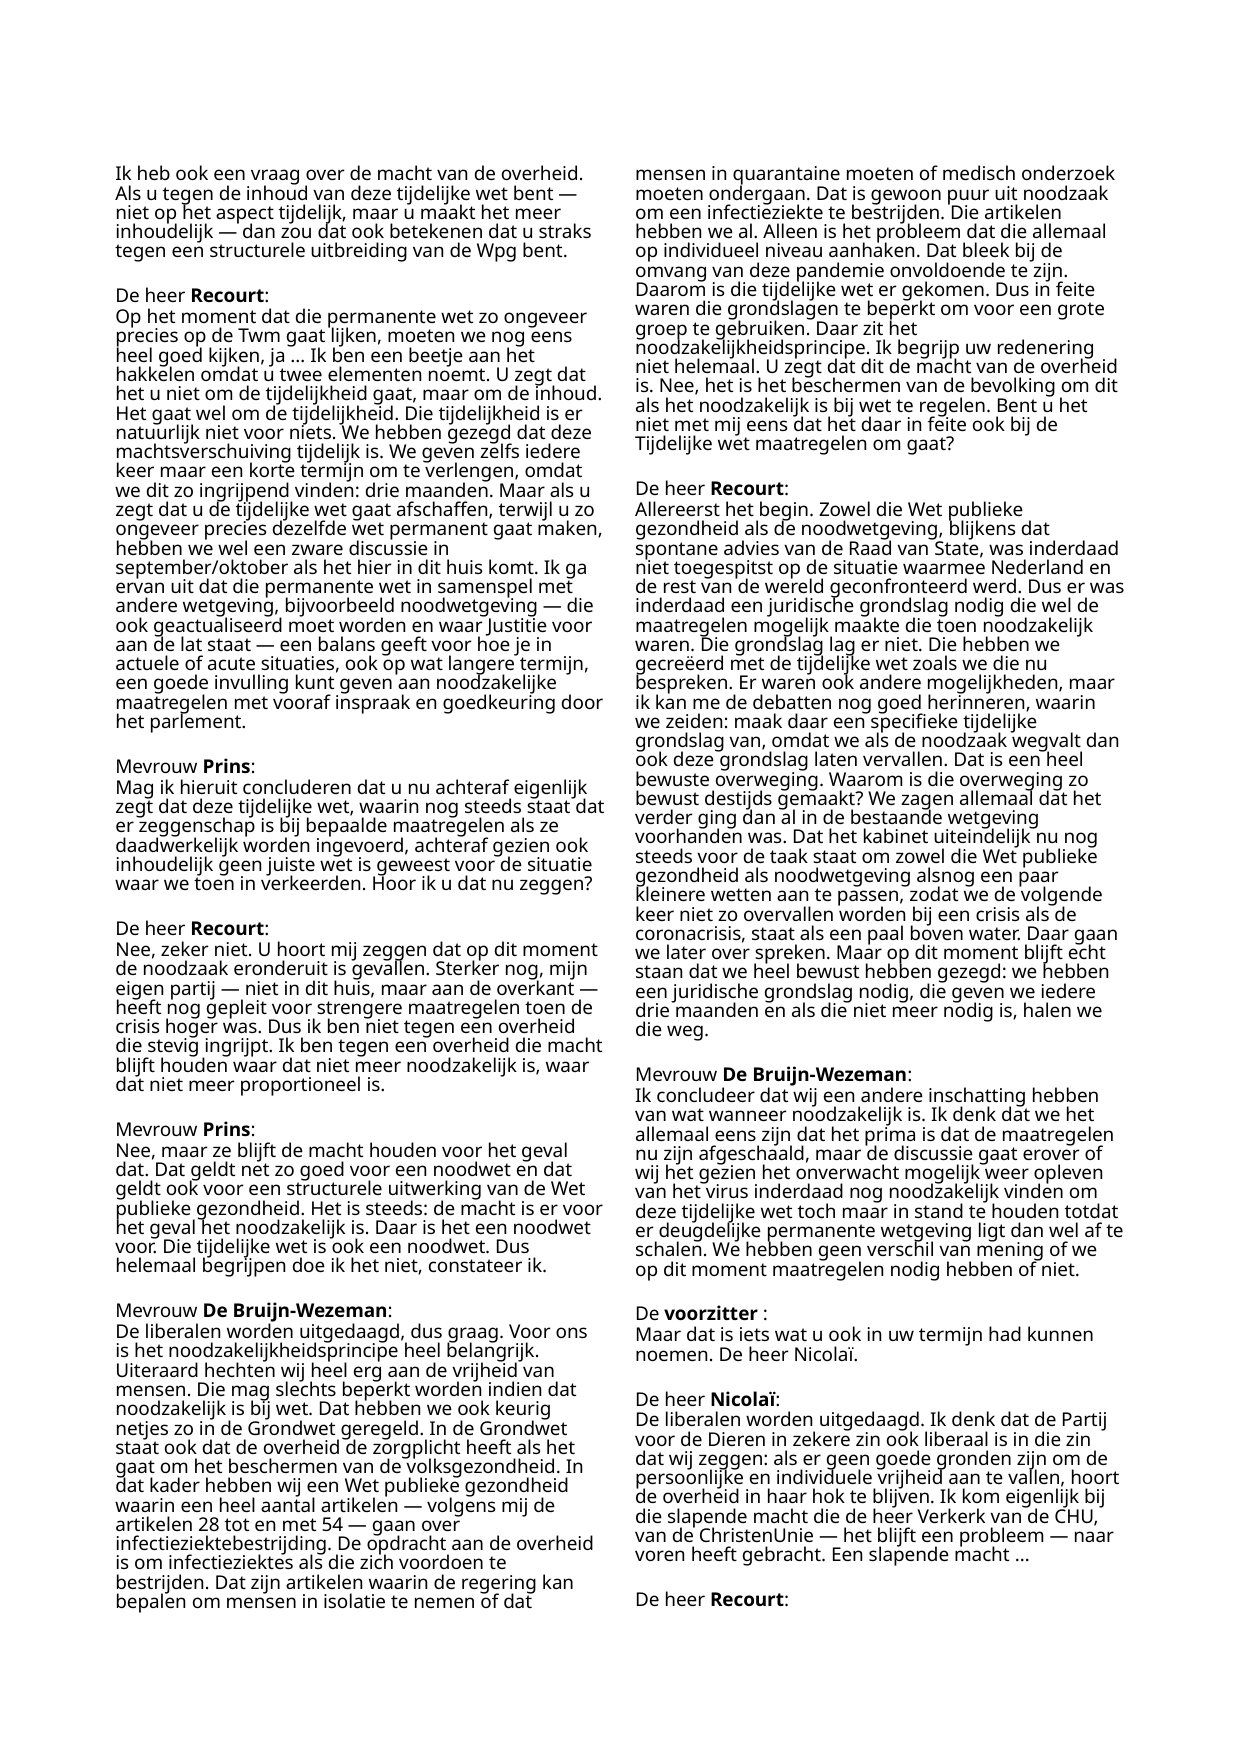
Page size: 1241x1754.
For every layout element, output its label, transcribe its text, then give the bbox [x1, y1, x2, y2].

text Nee, maar ze blijft de macht houden voor het geval dat. Dat geldt net zo goed voor een noodwet en dat geldt ook voor een structurele uitwerking van de Wet publieke gezondheid. Het is steeds: de macht is er voor het geval het noodzakelijk is. Daar is het een noodwet voor. Die tijdelijke wet is ook een noodwet. Dus helemaal begrijpen doe ik het niet, constateer ik. [115, 1142, 605, 1277]
text De heer Recourt: [115, 282, 605, 308]
text De heer Recourt: [635, 1586, 1125, 1612]
text Mevrouw Prins: [115, 1116, 605, 1142]
text De liberalen worden uitgedaagd, dus graag. Voor ons is het noodzakelijkheidsprincipe heel belangrijk. Uiteraard hechten wij heel erg aan de vrijheid van mensen. Die mag slechts beperkt worden indien dat noodzakelijk is bij wet. Dat hebben we ook keurig netjes zo in de Grondwet geregeld. In de Grondwet staat ook dat de overheid de zorgplicht heeft als het gaat om het beschermen van de volksgezondheid. In dat kader hebben wij een Wet publieke gezondheid waarin een heel aantal artikelen — volgens mij de artikelen 28 tot en met 54 — gaan over infectieziektebestrijding. De opdracht aan de overheid is om infectieziektes als die zich voordoen te bestrijden. Dat zijn artikelen waarin de regering kan bepalen om mensen in isolatie te nemen of dat [115, 1323, 605, 1612]
text Maar dat is iets wat u ook in uw termijn had kunnen noemen. De heer Nicolaï. [635, 1326, 1125, 1365]
text De heer Recourt: [635, 475, 1125, 501]
text Mevrouw Prins: [115, 753, 605, 779]
text De voorzitter : [635, 1301, 1125, 1326]
text Mevrouw De Bruijn-Wezeman: [115, 1297, 605, 1323]
text Ik heb ook een vraag over de macht van de overheid. Als u tegen de inhoud van deze tijdelijke wet bent — niet op het aspect tijdelijk, maar u maakt het meer inhoudelijk — dan zou dat ook betekenen dat u straks tegen een structurele uitbreiding van de Wpg bent. [115, 165, 605, 262]
text De heer Nicolaï: [635, 1386, 1125, 1411]
text Ik concludeer dat wij een andere inschatting hebben van wat wanneer noodzakelijk is. Ik denk dat we het allemaal eens zijn dat het prima is dat de maatregelen nu zijn afgeschaald, maar de discussie gaat erover of wij het gezien het onverwacht mogelijk weer opleven van het virus inderdaad nog noodzakelijk vinden om deze tijdelijke wet toch maar in stand te houden totdat er deugdelijke permanente wetgeving ligt dan wel af te schalen. We hebben geen verschil van mening of we op dit moment maatregelen nodig hebben of niet. [635, 1087, 1125, 1280]
text mensen in quarantaine moeten of medisch onderzoek moeten ondergaan. Dat is gewoon puur uit noodzaak om een infectieziekte te bestrijden. Die artikelen hebben we al. Alleen is het probleem dat die allemaal op individueel niveau aanhaken. Dat bleek bij de omvang van deze pandemie onvoldoende te zijn. Daarom is die tijdelijke wet er gekomen. Dus in feite waren die grondslagen te beperkt om voor een grote groep te gebruiken. Daar zit het noodzakelijkheidsprincipe. Ik begrijp uw redenering niet helemaal. U zegt dat dit de macht van de overheid is. Nee, het is het beschermen van de bevolking om dit als het noodzakelijk is bij wet te regelen. Bent u het niet met mij eens dat het daar in feite ook bij de Tijdelijke wet maatregelen om gaat? [635, 165, 1125, 454]
text Nee, zeker niet. U hoort mij zeggen dat op dit moment de noodzaak eronderuit is gevallen. Sterker nog, mijn eigen partij — niet in dit huis, maar aan de overkant — heeft nog gepleit voor strengere maatregelen toen de crisis hoger was. Dus ik ben niet tegen een overheid die stevig ingrijpt. Ik ben tegen een overheid die macht blijft houden waar dat niet meer noodzakelijk is, waar dat niet meer proportioneel is. [115, 941, 605, 1095]
text De liberalen worden uitgedaagd. Ik denk dat de Partij voor de Dieren in zekere zin ook liberaal is in die zin dat wij zeggen: als er geen goede gronden zijn om de persoonlijke en individuele vrijheid aan te vallen, hoort de overheid in haar hok te blijven. Ik kom eigenlijk bij die slapende macht die de heer Verkerk van de CHU, van de ChristenUnie — het blijft een probleem — naar voren heeft gebracht. Een slapende macht … [635, 1411, 1125, 1566]
text De heer Recourt: [115, 915, 605, 941]
text Mag ik hieruit concluderen dat u nu achteraf eigenlijk zegt dat deze tijdelijke wet, waarin nog steeds staat dat er zeggenschap is bij bepaalde maatregelen als ze daadwerkelijk worden ingevoerd, achteraf gezien ook inhoudelijk geen juiste wet is geweest voor de situatie waar we toen in verkeerden. Hoor ik u dat nu zeggen? [115, 779, 605, 894]
text Op het moment dat die permanente wet zo ongeveer precies op de Twm gaat lijken, moeten we nog eens heel goed kijken, ja … Ik ben een beetje aan het hakkelen omdat u twee elementen noemt. U zegt dat het u niet om de tijdelijkheid gaat, maar om de inhoud. Het gaat wel om de tijdelijkheid. Die tijdelijkheid is er natuurlijk niet voor niets. We hebben gezegd dat deze machtsverschuiving tijdelijk is. We geven zelfs iedere keer maar een korte termijn om te verlengen, omdat we dit zo ingrijpend vinden: drie maanden. Maar als u zegt dat u de tijdelijke wet gaat afschaffen, terwijl u zo ongeveer precies dezelfde wet permanent gaat maken, hebben we wel een zware discussie in september/oktober als het hier in dit huis komt. Ik ga ervan uit dat die permanente wet in samenspel met andere wetgeving, bijvoorbeeld noodwetgeving — die ook geactualiseerd moet worden en waar Justitie voor aan de lat staat — een balans geeft voor hoe je in actuele of acute situaties, ook op wat langere termijn, een goede invulling kunt geven aan noodzakelijke maatregelen met vooraf inspraak en goedkeuring door het parlement. [115, 308, 605, 732]
text Allereerst het begin. Zowel die Wet publieke gezondheid als de noodwetgeving, blijkens dat spontane advies van de Raad van State, was inderdaad niet toegespitst op de situatie waarmee Nederland en de rest van de wereld geconfronteerd werd. Dus er was inderdaad een juridische grondslag nodig die wel de maatregelen mogelijk maakte die toen noodzakelijk waren. Die grondslag lag er niet. Die hebben we gecreëerd met de tijdelijke wet zoals we die nu bespreken. Er waren ook andere mogelijkheden, maar ik kan me de debatten nog goed herinneren, waarin we zeiden: maak daar een specifieke tijdelijke grondslag van, omdat we als de noodzaak wegvalt dan ook deze grondslag laten vervallen. Dat is een heel bewuste overweging. Waarom is die overweging zo bewust destijds gemaakt? We zagen allemaal dat het verder ging dan al in de bestaande wetgeving voorhanden was. Dat het kabinet uiteindelijk nu nog steeds voor de taak staat om zowel die Wet publieke gezondheid als noodwetgeving alsnog een paar kleinere wetten aan te passen, zodat we de volgende keer niet zo overvallen worden bij een crisis als de coronacrisis, staat als een paal boven water. Daar gaan we later over spreken. Maar op dit moment blijft echt staan dat we heel bewust hebben gezegd: we hebben een juridische grondslag nodig, die geven we iedere drie maanden en als die niet meer nodig is, halen we die weg. [635, 501, 1125, 1041]
text Mevrouw De Bruijn-Wezeman: [635, 1061, 1125, 1087]
